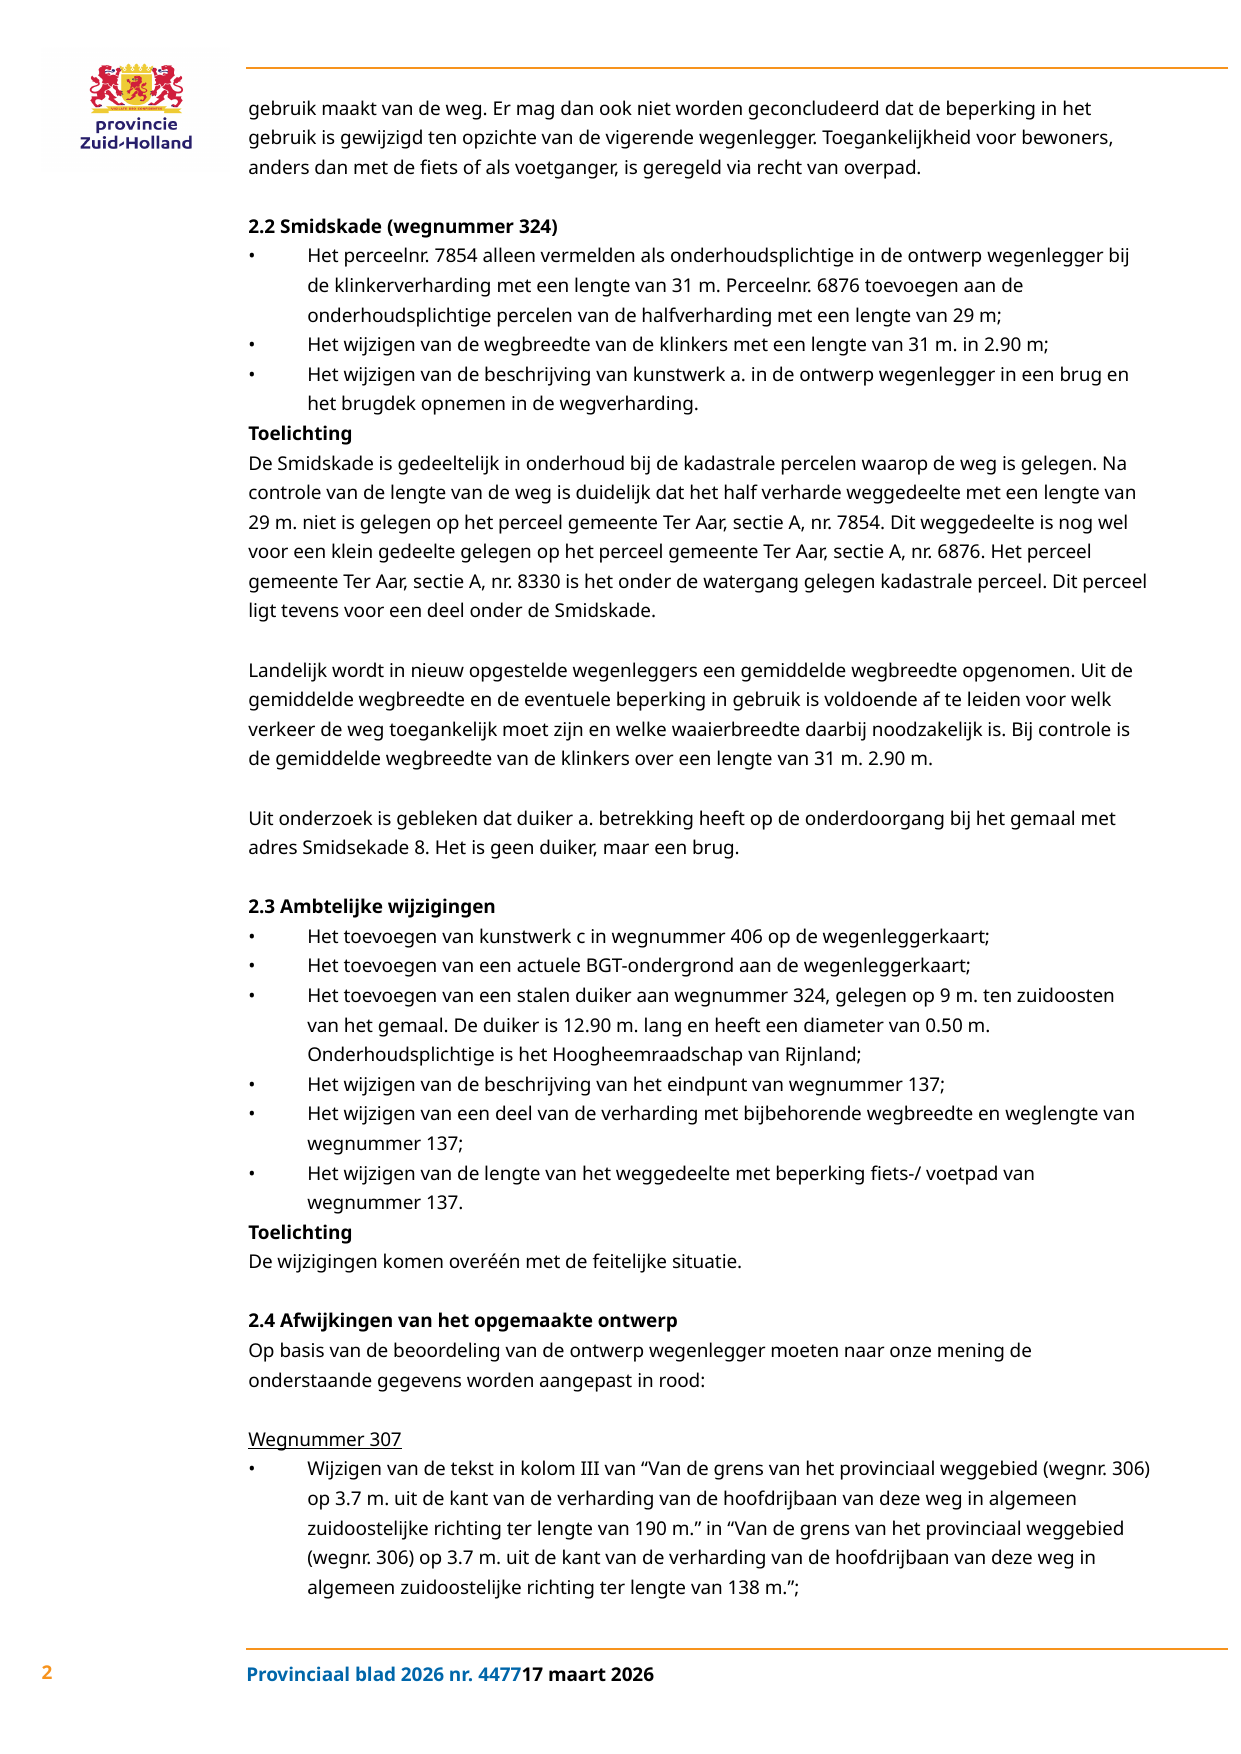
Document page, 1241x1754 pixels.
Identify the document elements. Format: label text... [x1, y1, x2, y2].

text 2.2 Smidskade (wegnummer 324) [248, 213, 1152, 239]
text Landelijk wordt in nieuw opgestelde wegenleggers een gemiddelde wegbreedte opgenomen. Uit de gemiddelde wegbreedte en de eventuele beperking in gebruik is voldoende af te leiden voor welk verkeer de weg toegankelijk moet zijn en welke waaierbreedte daarbij noodzakelijk is. Bij controle is de gemiddelde wegbreedte van de klinkers over een lengte van 31 m. 2.90 m. [248, 657, 1152, 771]
text 2.4 Afwijkingen van het opgemaakte ontwerp [248, 1308, 1152, 1333]
list Het toevoegen van een actuele BGT-ondergrond aan de wegenleggerkaart; [248, 953, 1152, 978]
list Het toevoegen van een stalen duiker aan wegnummer 324, gelegen op 9 m. ten zuidoosten van het gemaal. De duiker is 12.90 m. lang en heeft een diameter van 0.50 m. Onderhoudsplichtige is het Hoogheemraadschap van Rijnland; [248, 982, 1152, 1067]
list Het wijzigen van de beschrijving van het eindpunt van wegnummer 137; [248, 1071, 1152, 1097]
list Het wijzigen van de beschrijving van kunstwerk a. in de ontwerp wegenlegger in een brug en het brugdek opnemen in de wegverharding. [248, 361, 1152, 416]
text Toelichting [248, 1219, 1152, 1245]
list Het wijzigen van de wegbreedte van de klinkers met een lengte van 31 m. in 2.90 m; [248, 331, 1152, 357]
list Wijzigen van de tekst in kolom III van “Van de grens van het provinciaal weggebied (wegnr. 306) op 3.7 m. uit de kant van de verharding van de hoofdrijbaan van deze weg in algemeen zuidoostelijke richting ter lengte van 190 m.” in “Van de grens van het provinciaal weggebied (wegnr. 306) op 3.7 m. uit de kant van de verharding van de hoofdrijbaan van deze weg in algemeen zuidoostelijke richting ter lengte van 138 m.”; [248, 1456, 1152, 1600]
text Toelichting [248, 420, 1152, 446]
text Wegnummer 307 [248, 1426, 1152, 1452]
text 2.3 Ambtelijke wijzigingen [248, 893, 1152, 919]
text De wijzigingen komen overéén met de feitelijke situatie. [248, 1248, 1152, 1274]
text gebruik maakt van de weg. Er mag dan ook niet worden geconcludeerd dat de beperking in het gebruik is gewijzigd ten opzichte van de vigerende wegenlegger. Toegankelijkheid voor bewoners, anders dan met de fiets of als voetganger, is geregeld via recht van overpad. [248, 95, 1152, 180]
list Het toevoegen van kunstwerk c in wegnummer 406 op de wegenleggerkaart; [248, 923, 1152, 949]
text De Smidskade is gedeeltelijk in onderhoud bij de kadastrale percelen waarop de weg is gelegen. Na controle van de lengte van de weg is duidelijk dat het half verharde weggedeelte met een lengte van 29 m. niet is gelegen op het perceel gemeente Ter Aar, sectie A, nr. 7854. Dit weggedeelte is nog wel voor een klein gedeelte gelegen op het perceel gemeente Ter Aar, sectie A, nr. 6876. Het perceel gemeente Ter Aar, sectie A, nr. 8330 is het onder de watergang gelegen kadastrale perceel. Dit perceel ligt tevens voor een deel onder de Smidskade. [248, 450, 1152, 623]
list Het perceelnr. 7854 alleen vermelden als onderhoudsplichtige in de ontwerp wegenlegger bij de klinkerverharding met een lengte van 31 m. Perceelnr. 6876 toevoegen aan de onderhoudsplichtige percelen van de halfverharding met een lengte van 29 m; [248, 243, 1152, 328]
list Het wijzigen van de lengte van het weggedeelte met beperking fiets-/ voetpad van wegnummer 137. [248, 1160, 1152, 1215]
picture [41, 47, 231, 172]
text Uit onderzoek is gebleken dat duiker a. betrekking heeft op de onderdoorgang bij het gemaal met adres Smidsekade 8. Het is geen duiker, maar een brug. [248, 805, 1152, 860]
text Op basis van de beoordeling van de ontwerp wegenlegger moeten naar onze mening de onderstaande gegevens worden aangepast in rood: [248, 1337, 1152, 1393]
list Het wijzigen van een deel van de verharding met bijbehorende wegbreedte en weglengte van wegnummer 137; [248, 1101, 1152, 1156]
